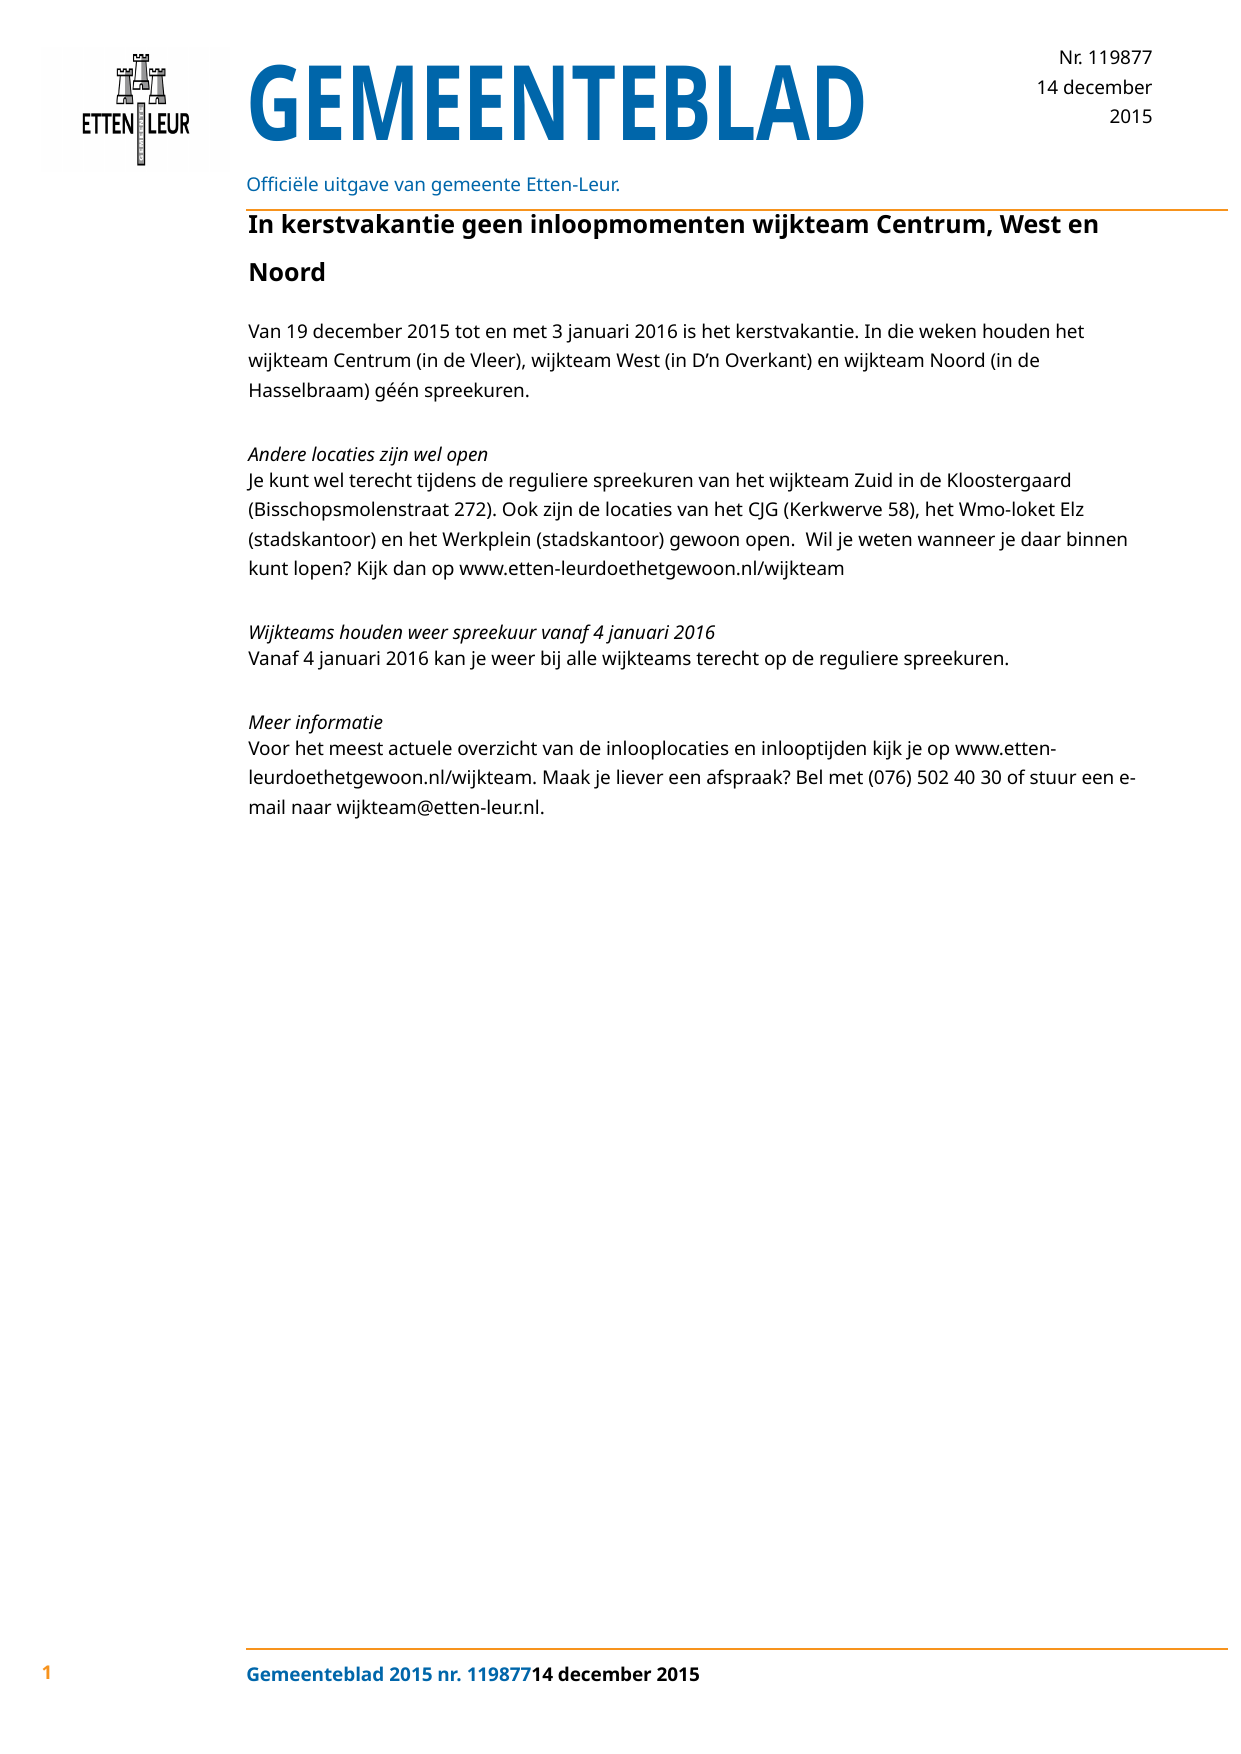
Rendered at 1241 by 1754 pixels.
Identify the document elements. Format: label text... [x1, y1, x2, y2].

text Andere locaties zijn wel open [248, 441, 1152, 467]
text In kerstvakantie geen inloopmomenten wijkteam Centrum, West en Noord [248, 211, 1152, 288]
text Vanaf 4 januari 2016 kan je weer bij alle wijkteams terecht op de reguliere spreekuren. [248, 645, 1152, 671]
text Wijkteams houden weer spreekuur vanaf 4 januari 2016 [248, 619, 1152, 645]
picture [41, 47, 231, 172]
text Meer informatie [248, 709, 1152, 735]
text Van 19 december 2015 tot en met 3 januari 2016 is het kerstvakantie. In die weken houden het wijkteam Centrum (in de Vleer), wijkteam West (in D’n Overkant) en wijkteam Noord (in de Hasselbraam) géén spreekuren. [248, 318, 1152, 403]
text Voor het meest actuele overzicht van de inlooplocaties en inlooptijden kijk je op www.etten-leurdoethetgewoon.nl/wijkteam. Maak je liever een afspraak? Bel met (076) 502 40 30 of stuur een e-mail naar wijkteam@etten-leur.nl. [248, 735, 1152, 820]
text Je kunt wel terecht tijdens de reguliere spreekuren van het wijkteam Zuid in de Kloostergaard (Bisschopsmolenstraat 272). Ook zijn de locaties van het CJG (Kerkwerve 58), het Wmo-loket Elz (stadskantoor) en het Werkplein (stadskantoor) gewoon open. Wil je weten wanneer je daar binnen kunt lopen? Kijk dan op www.etten-leurdoethetgewoon.nl/wijkteam [248, 467, 1152, 581]
